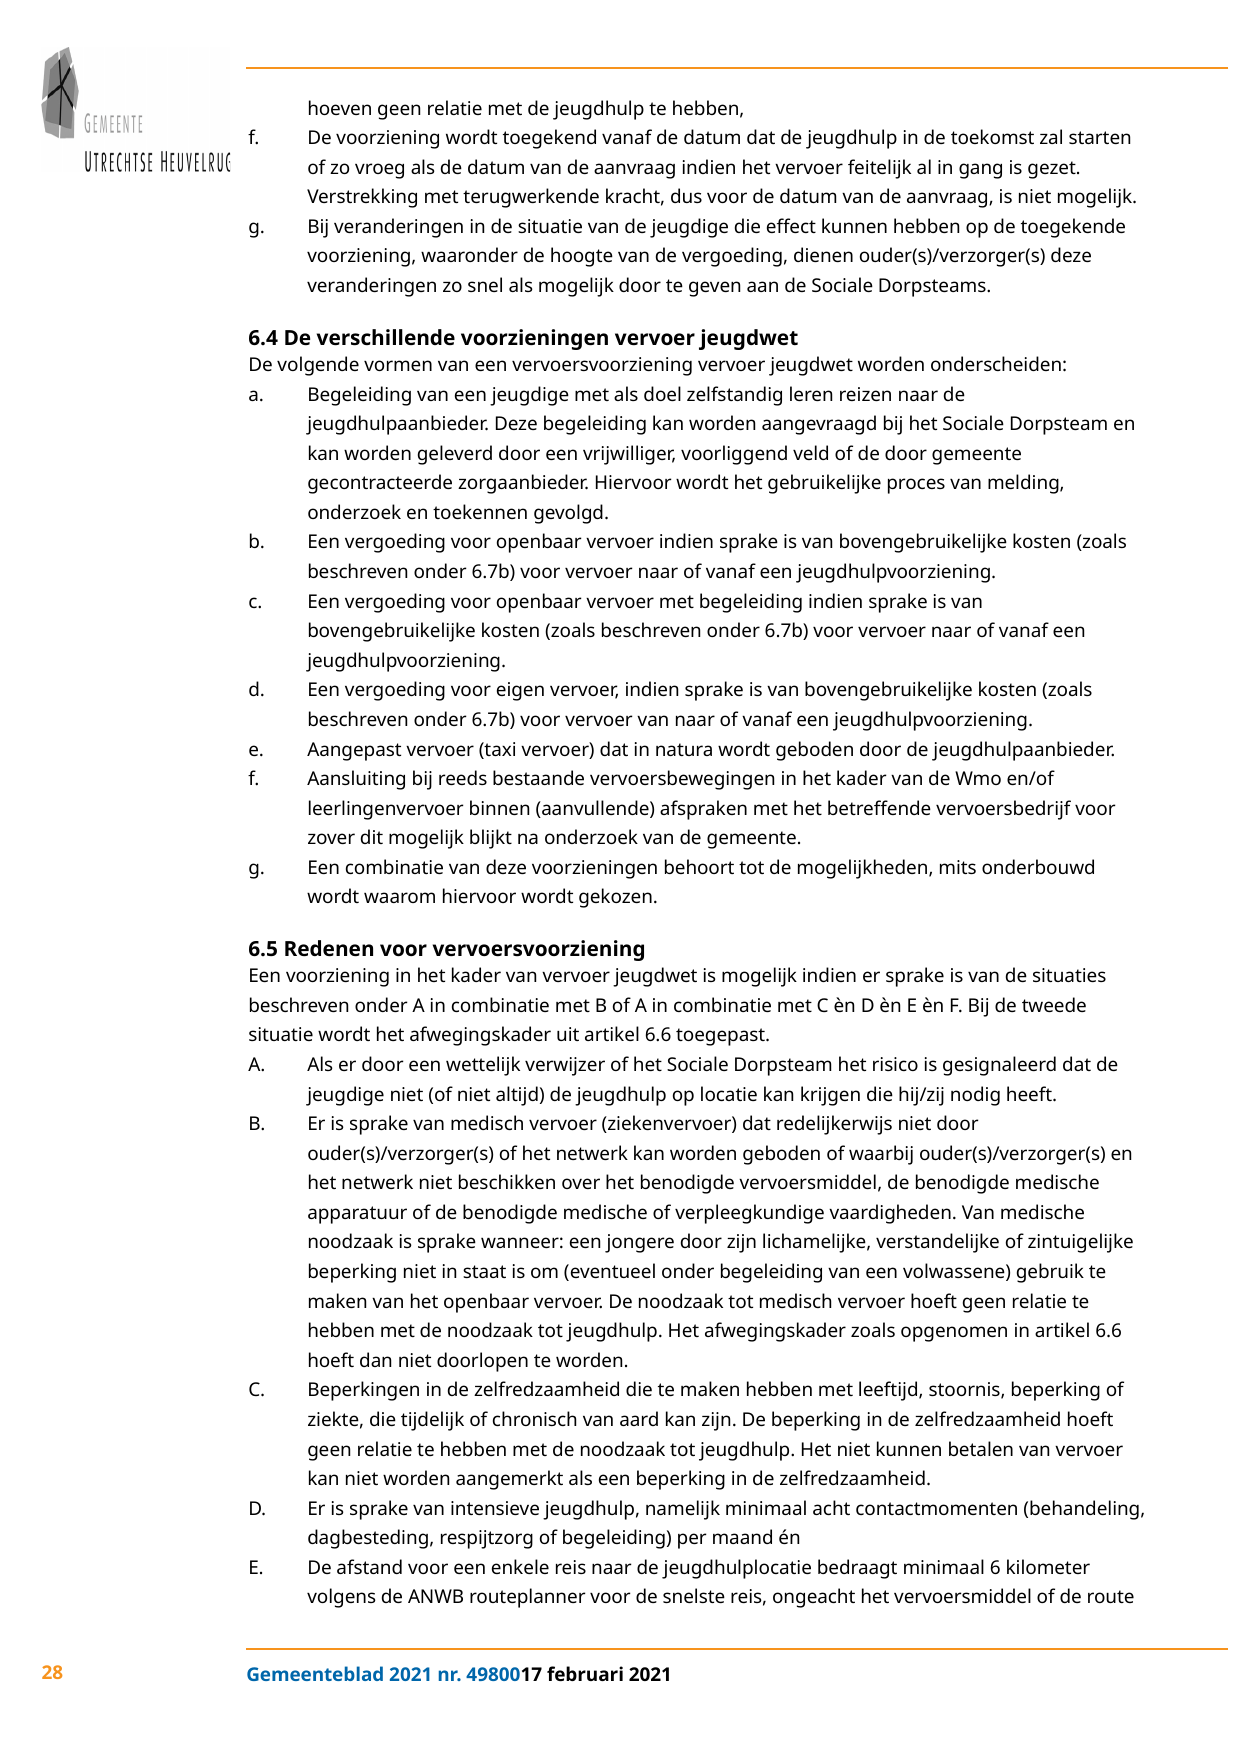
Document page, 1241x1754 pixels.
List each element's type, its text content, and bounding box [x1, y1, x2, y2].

list Bij veranderingen in de situatie van de jeugdige die effect kunnen hebben op de toegekende voorziening, waaronder de hoogte van de vergoeding, dienen ouder(s)/verzorger(s) deze veranderingen zo snel als mogelijk door te geven aan de Sociale Dorpsteams. [248, 213, 1152, 298]
list De afstand voor een enkele reis naar de jeugdhulplocatie bedraagt minimaal 6 kilometer volgens de ANWB routeplanner voor de snelste reis, ongeacht het vervoersmiddel of de route [248, 1554, 1152, 1609]
list Een vergoeding voor openbaar vervoer indien sprake is van bovengebruikelijke kosten (zoals beschreven onder 6.7b) voor vervoer naar of vanaf een jeugdhulpvoorziening. [248, 529, 1152, 584]
list Een vergoeding voor openbaar vervoer met begeleiding indien sprake is van bovengebruikelijke kosten (zoals beschreven onder 6.7b) voor vervoer naar of vanaf een jeugdhulpvoorziening. [248, 588, 1152, 673]
list De voorziening wordt toegekend vanaf de datum dat de jeugdhulp in de toekomst zal starten of zo vroeg als de datum van de aanvraag indien het vervoer feitelijk al in gang is gezet. Verstrekking met terugwerkende kracht, dus voor de datum van de aanvraag, is niet mogelijk. [248, 124, 1152, 209]
picture [41, 47, 231, 172]
list Als er door een wettelijk verwijzer of het Sociale Dorpsteam het risico is gesignaleerd dat de jeugdige niet (of niet altijd) de jeugdhulp op locatie kan krijgen die hij/zij nodig heeft. [248, 1051, 1152, 1107]
list Een vergoeding voor eigen vervoer, indien sprake is van bovengebruikelijke kosten (zoals beschreven onder 6.7b) voor vervoer van naar of vanaf een jeugdhulpvoorziening. [248, 677, 1152, 732]
list Er is sprake van medisch vervoer (ziekenvervoer) dat redelijkerwijs niet door ouder(s)/verzorger(s) of het netwerk kan worden geboden of waarbij ouder(s)/verzorger(s) en het netwerk niet beschikken over het benodigde vervoersmiddel, de benodigde medische apparatuur of de benodigde medische of verpleegkundige vaardigheden. Van medische noodzaak is sprake wanneer: een jongere door zijn lichamelijke, verstandelijke of zintuigelijke beperking niet in staat is om (eventueel onder begeleiding van een volwassene) gebruik te maken van het openbaar vervoer. De noodzaak tot medisch vervoer hoeft geen relatie te hebben met de noodzaak tot jeugdhulp. Het afwegingskader zoals opgenomen in artikel 6.6 hoeft dan niet doorlopen te worden. [248, 1110, 1152, 1373]
list Een combinatie van deze voorzieningen behoort tot de mogelijkheden, mits onderbouwd wordt waarom hiervoor wordt gekozen. [248, 854, 1152, 909]
text 6.5 Redenen voor vervoersvoorziening [248, 934, 1152, 962]
list Begeleiding van een jeugdige met als doel zelfstandig leren reizen naar de jeugdhulpaanbieder. Deze begeleiding kan worden aangevraagd bij het Sociale Dorpsteam en kan worden geleverd door een vrijwilliger, voorliggend veld of de door gemeente gecontracteerde zorgaanbieder. Hiervoor wordt het gebruikelijke proces van melding, onderzoek en toekennen gevolgd. [248, 381, 1152, 525]
list Beperkingen in de zelfredzaamheid die te maken hebben met leeftijd, stoornis, beperking of ziekte, die tijdelijk of chronisch van aard kan zijn. De beperking in de zelfredzaamheid hoeft geen relatie te hebben met de noodzaak tot jeugdhulp. Het niet kunnen betalen van vervoer kan niet worden aangemerkt als een beperking in de zelfredzaamheid. [248, 1377, 1152, 1491]
text De volgende vormen van een vervoersvoorziening vervoer jeugdwet worden onderscheiden: [248, 351, 1152, 377]
list Aansluiting bij reeds bestaande vervoersbewegingen in het kader van de Wmo en/of leerlingenvervoer binnen (aanvullende) afspraken met het betreffende vervoersbedrijf voor zover dit mogelijk blijkt na onderzoek van de gemeente. [248, 765, 1152, 850]
text Een voorziening in het kader van vervoer jeugdwet is mogelijk indien er sprake is van de situaties beschreven onder A in combinatie met B of A in combinatie met C èn D èn E èn F. Bij de tweede situatie wordt het afwegingskader uit artikel 6.6 toegepast. [248, 962, 1152, 1047]
text 6.4 De verschillende voorzieningen vervoer jeugdwet [248, 323, 1152, 351]
list hoeven geen relatie met de jeugdhulp te hebben, [248, 95, 1152, 121]
list Aangepast vervoer (taxi vervoer) dat in natura wordt geboden door de jeugdhulpaanbieder. [248, 736, 1152, 761]
list Er is sprake van intensieve jeugdhulp, namelijk minimaal acht contactmomenten (behandeling, dagbesteding, respijtzorg of begeleiding) per maand én [248, 1495, 1152, 1550]
